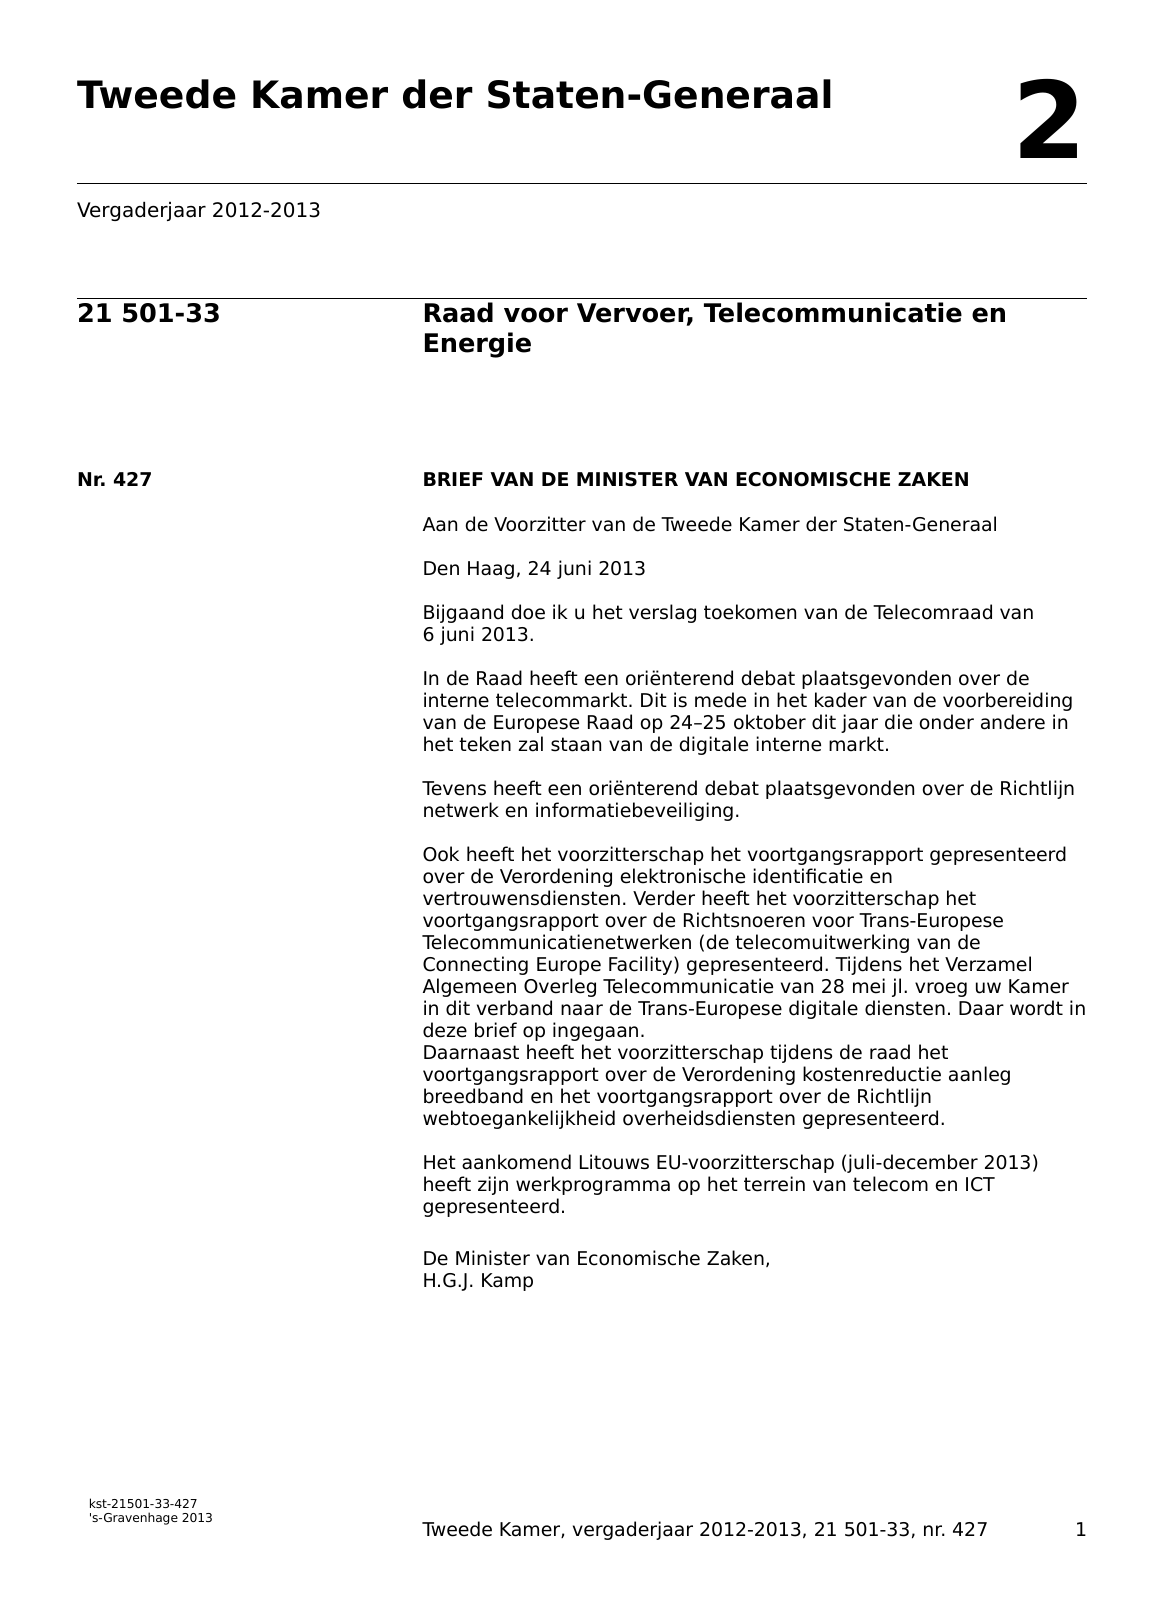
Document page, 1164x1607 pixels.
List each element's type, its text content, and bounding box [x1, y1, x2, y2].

text Daarnaast heeft het voorzitterschap tijdens de raad het voortgangsrapport over de Verordening kostenreductie aanleg breedband en het voortgangsrapport over de Richtlijn webtoegankelijkheid overheidsdiensten gepresenteerd. [422, 1042, 1087, 1130]
table_cell Vergaderjaar 2012-2013 [77, 184, 1087, 298]
table_header 2 [886, 59, 1087, 183]
subtitle Nr. 427 BRIEF VAN DE MINISTER VAN ECONOMISCHE ZAKEN [77, 469, 1087, 491]
text De Minister van Economische Zaken, H.G.J. Kamp [422, 1248, 1087, 1292]
text Den Haag, 24 juni 2013 [422, 558, 1087, 580]
text kst-21501-33-427 [88, 1497, 323, 1511]
text Het aankomend Litouws EU-voorzitterschap (juli-december 2013) heeft zijn werkprogramma op het terrein van telecom en ICT gepresenteerd. [422, 1152, 1087, 1218]
text 's-Gravenhage 2013 [88, 1511, 323, 1525]
text Bijgaand doe ik u het verslag toekomen van de Telecomraad van 6 juni 2013. [422, 602, 1087, 646]
subtitle 21 501-33 Raad voor Vervoer, Telecommunicatie en Energie [77, 299, 1087, 358]
table_header Tweede Kamer der Staten-Generaal [77, 59, 886, 183]
text Tevens heeft een oriënterend debat plaatsgevonden over de Richtlijn netwerk en informatiebeveiliging. [422, 778, 1087, 822]
text Aan de Voorzitter van de Tweede Kamer der Staten-Generaal [422, 513, 1087, 536]
text In de Raad heeft een oriënterend debat plaatsgevonden over de interne telecommarkt. Dit is mede in het kader van de voorbereiding van de Europese Raad op 24–25 oktober dit jaar die onder andere in het teken zal staan van de digitale interne markt. [422, 668, 1087, 756]
text Ook heeft het voorzitterschap het voortgangsrapport gepresenteerd over de Verordening elektronische identificatie en vertrouwensdiensten. Verder heeft het voorzitterschap het voortgangsrapport over de Richtsnoeren voor Trans-Europese Telecommunicatienetwerken (de telecomuitwerking van de Connecting Europe Facility) gepresenteerd. Tijdens het Verzamel Algemeen Overleg Telecommunicatie van 28 mei jl. vroeg uw Kamer in dit verband naar de Trans-Europese digitale diensten. Daar wordt in deze brief op ingegaan. [422, 844, 1087, 1042]
